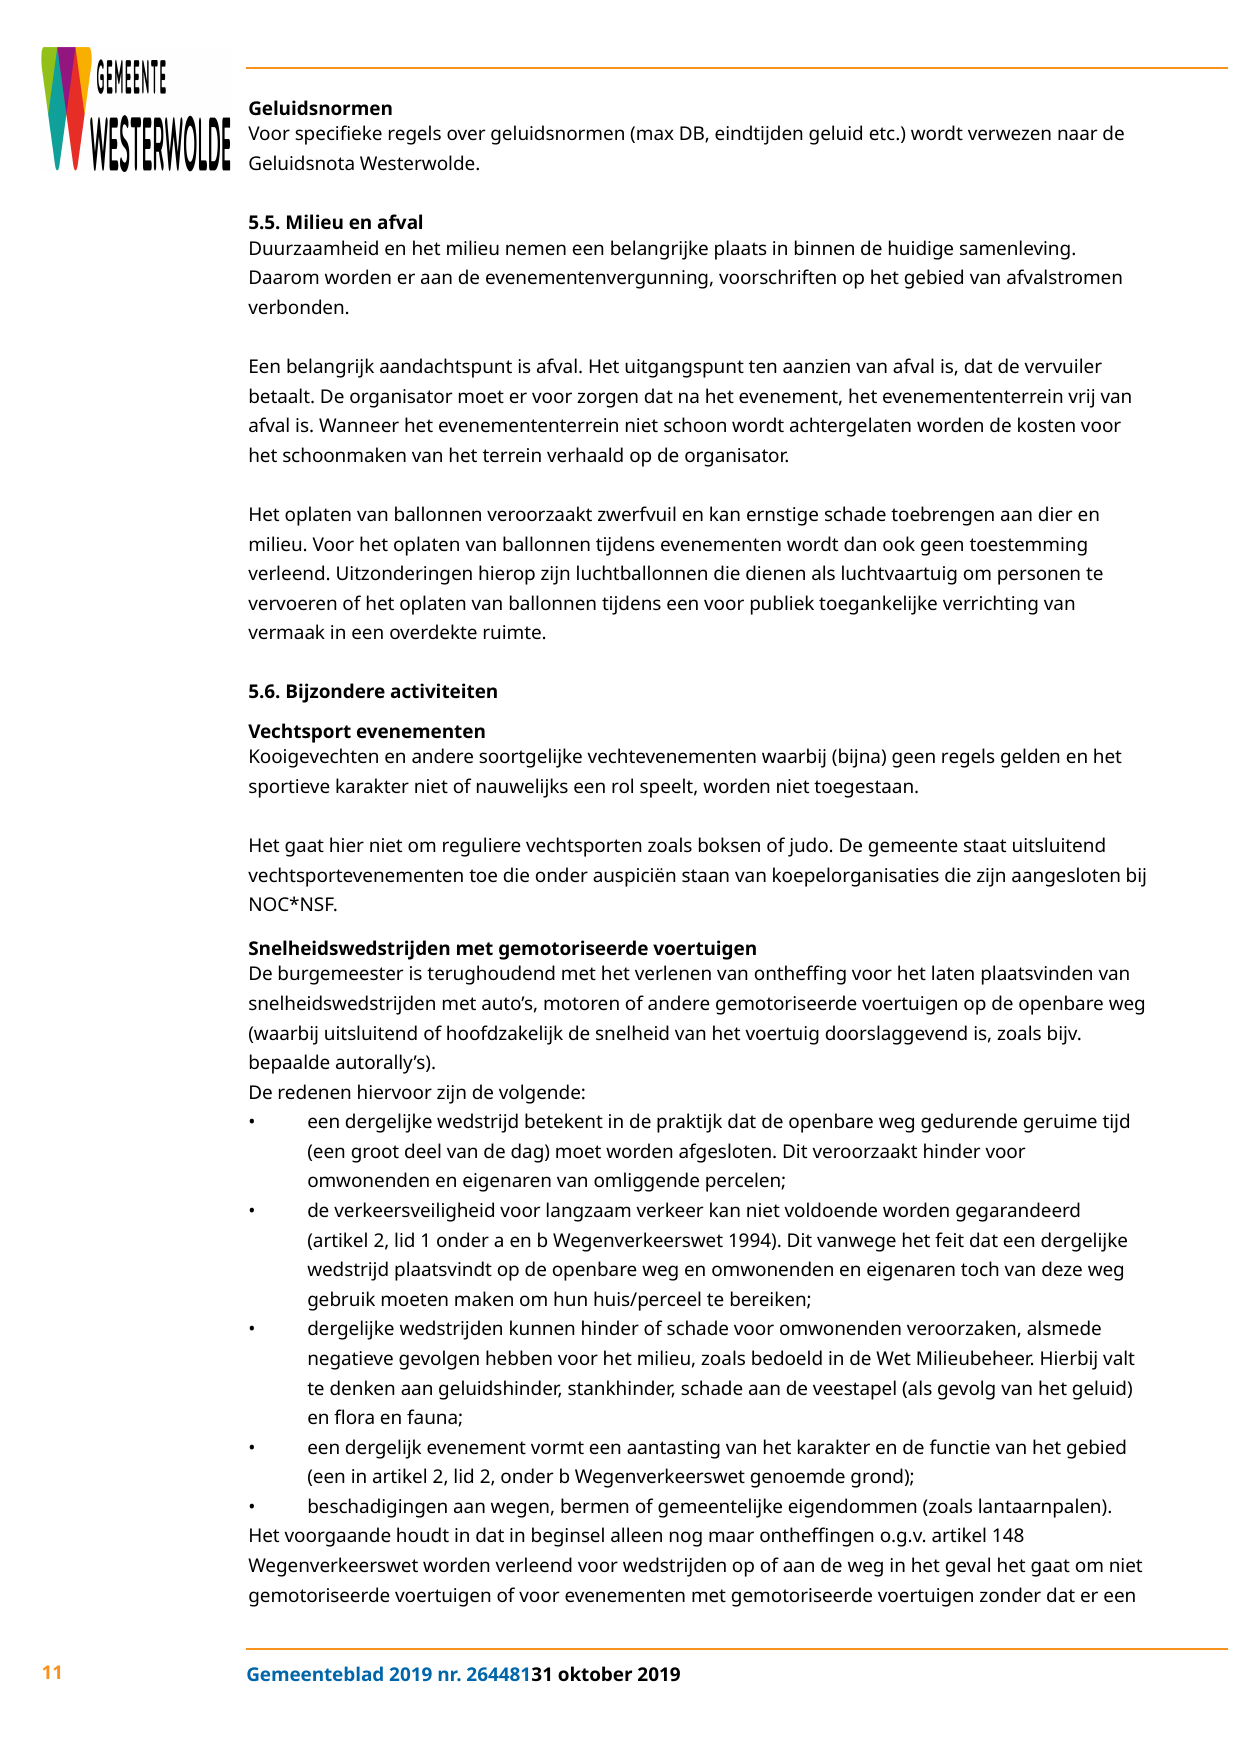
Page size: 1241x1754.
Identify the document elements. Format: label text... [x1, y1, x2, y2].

list beschadigingen aan wegen, bermen of gemeentelijke eigendommen (zoals lantaarnpalen). [248, 1493, 1152, 1519]
text Voor specifieke regels over geluidsnormen (max DB, eindtijden geluid etc.) wordt verwezen naar de Geluidsnota Westerwolde. [248, 121, 1152, 176]
text Duurzaamheid en het milieu nemen een belangrijke plaats in binnen de huidige samenleving. Daarom worden er aan de evenementenvergunning, voorschriften op het gebied van afvalstromen verbonden. [248, 235, 1152, 320]
list de verkeersveiligheid voor langzaam verkeer kan niet voldoende worden gegarandeerd (artikel 2, lid 1 onder a en b Wegenverkeerswet 1994). Dit vanwege het feit dat een dergelijke wedstrijd plaatsvindt op de openbare weg en omwonenden en eigenaren toch van deze weg gebruik moeten maken om hun huis/perceel te bereiken; [248, 1197, 1152, 1312]
text Het voorgaande houdt in dat in beginsel alleen nog maar ontheffingen o.g.v. artikel 148 Wegenverkeerswet worden verleend voor wedstrijden op of aan de weg in het geval het gaat om niet gemotoriseerde voertuigen of voor evenementen met gemotoriseerde voertuigen zonder dat er een [248, 1523, 1152, 1607]
picture [41, 47, 231, 172]
text Een belangrijk aandachtspunt is afval. Het uitgangspunt ten aanzien van afval is, dat de vervuiler betaalt. De organisator moet er voor zorgen dat na het evenement, het evenemententerrein vrij van afval is. Wanneer het evenemententerrein niet schoon wordt achtergelaten worden de kosten voor het schoonmaken van het terrein verhaald op de organisator. [248, 353, 1152, 468]
text Vechtsport evenementen [248, 718, 1152, 744]
text Kooigevechten en andere soortgelijke vechtevenementen waarbij (bijna) geen regels gelden en het sportieve karakter niet of nauwelijks een rol speelt, worden niet toegestaan. [248, 744, 1152, 799]
text De burgemeester is terughoudend met het verlenen van ontheffing voor het laten plaatsvinden van snelheidswedstrijden met auto’s, motoren of andere gemotoriseerde voertuigen op de openbare weg (waarbij uitsluitend of hoofdzakelijk de snelheid van het voertuig doorslaggevend is, zoals bijv. bepaalde autorally’s). [248, 961, 1152, 1075]
list dergelijke wedstrijden kunnen hinder of schade voor omwonenden veroorzaken, alsmede negatieve gevolgen hebben voor het milieu, zoals bedoeld in de Wet Milieubeheer. Hierbij valt te denken aan geluidshinder, stankhinder, schade aan de veestapel (als gevolg van het geluid) en flora en fauna; [248, 1316, 1152, 1430]
text 5.6. Bijzondere activiteiten [248, 679, 1152, 704]
text Geluidsnormen [248, 95, 1152, 121]
text De redenen hiervoor zijn de volgende: [248, 1079, 1152, 1104]
text 5.5. Milieu en afval [248, 209, 1152, 235]
text Het oplaten van ballonnen veroorzaakt zwerfvuil en kan ernstige schade toebrengen aan dier en milieu. Voor het oplaten van ballonnen tijdens evenementen wordt dan ook geen toestemming verleend. Uitzonderingen hierop zijn luchtballonnen die dienen als luchtvaartuig om personen te vervoeren of het oplaten van ballonnen tijdens een voor publiek toegankelijke verrichting van vermaak in een overdekte ruimte. [248, 501, 1152, 645]
list een dergelijk evenement vormt een aantasting van het karakter en de functie van het gebied (een in artikel 2, lid 2, onder b Wegenverkeerswet genoemde grond); [248, 1434, 1152, 1489]
text Het gaat hier niet om reguliere vechtsporten zoals boksen of judo. De gemeente staat uitsluitend vechtsportevenementen toe die onder auspiciën staan van koepelorganisaties die zijn aangesloten bij NOC*NSF. [248, 832, 1152, 917]
text Snelheidswedstrijden met gemotoriseerde voertuigen [248, 935, 1152, 961]
list een dergelijke wedstrijd betekent in de praktijk dat de openbare weg gedurende geruime tijd (een groot deel van de dag) moet worden afgesloten. Dit veroorzaakt hinder voor omwonenden en eigenaren van omliggende percelen; [248, 1108, 1152, 1193]
